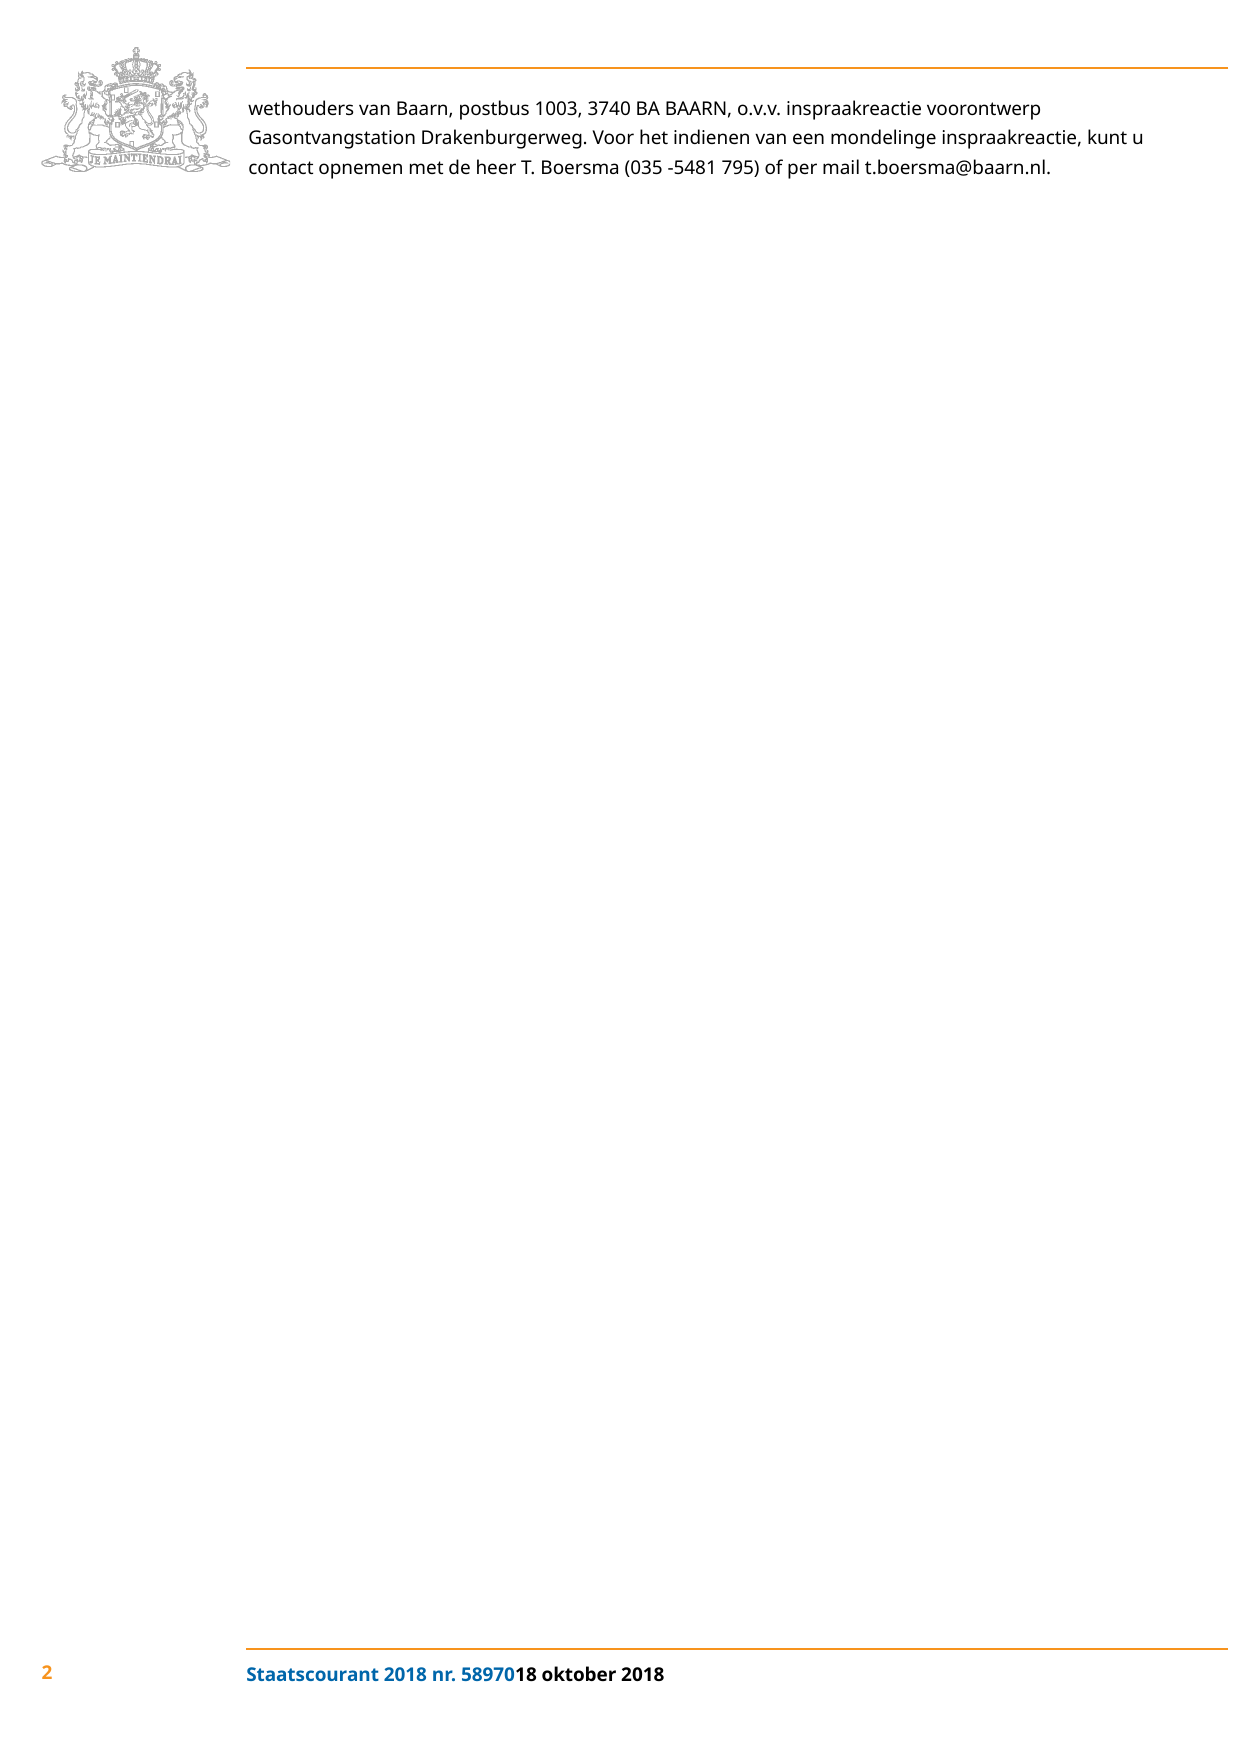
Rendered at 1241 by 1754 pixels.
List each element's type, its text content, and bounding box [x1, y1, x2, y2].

text wethouders van Baarn, postbus 1003, 3740 BA BAARN, o.v.v. inspraakreactie voorontwerp Gasontvangstation Drakenburgerweg. Voor het indienen van een mondelinge inspraakreactie, kunt u contact opnemen met de heer T. Boersma (035 -5481 795) of per mail t.boersma@baarn.nl. [248, 95, 1152, 180]
picture [41, 47, 231, 172]
